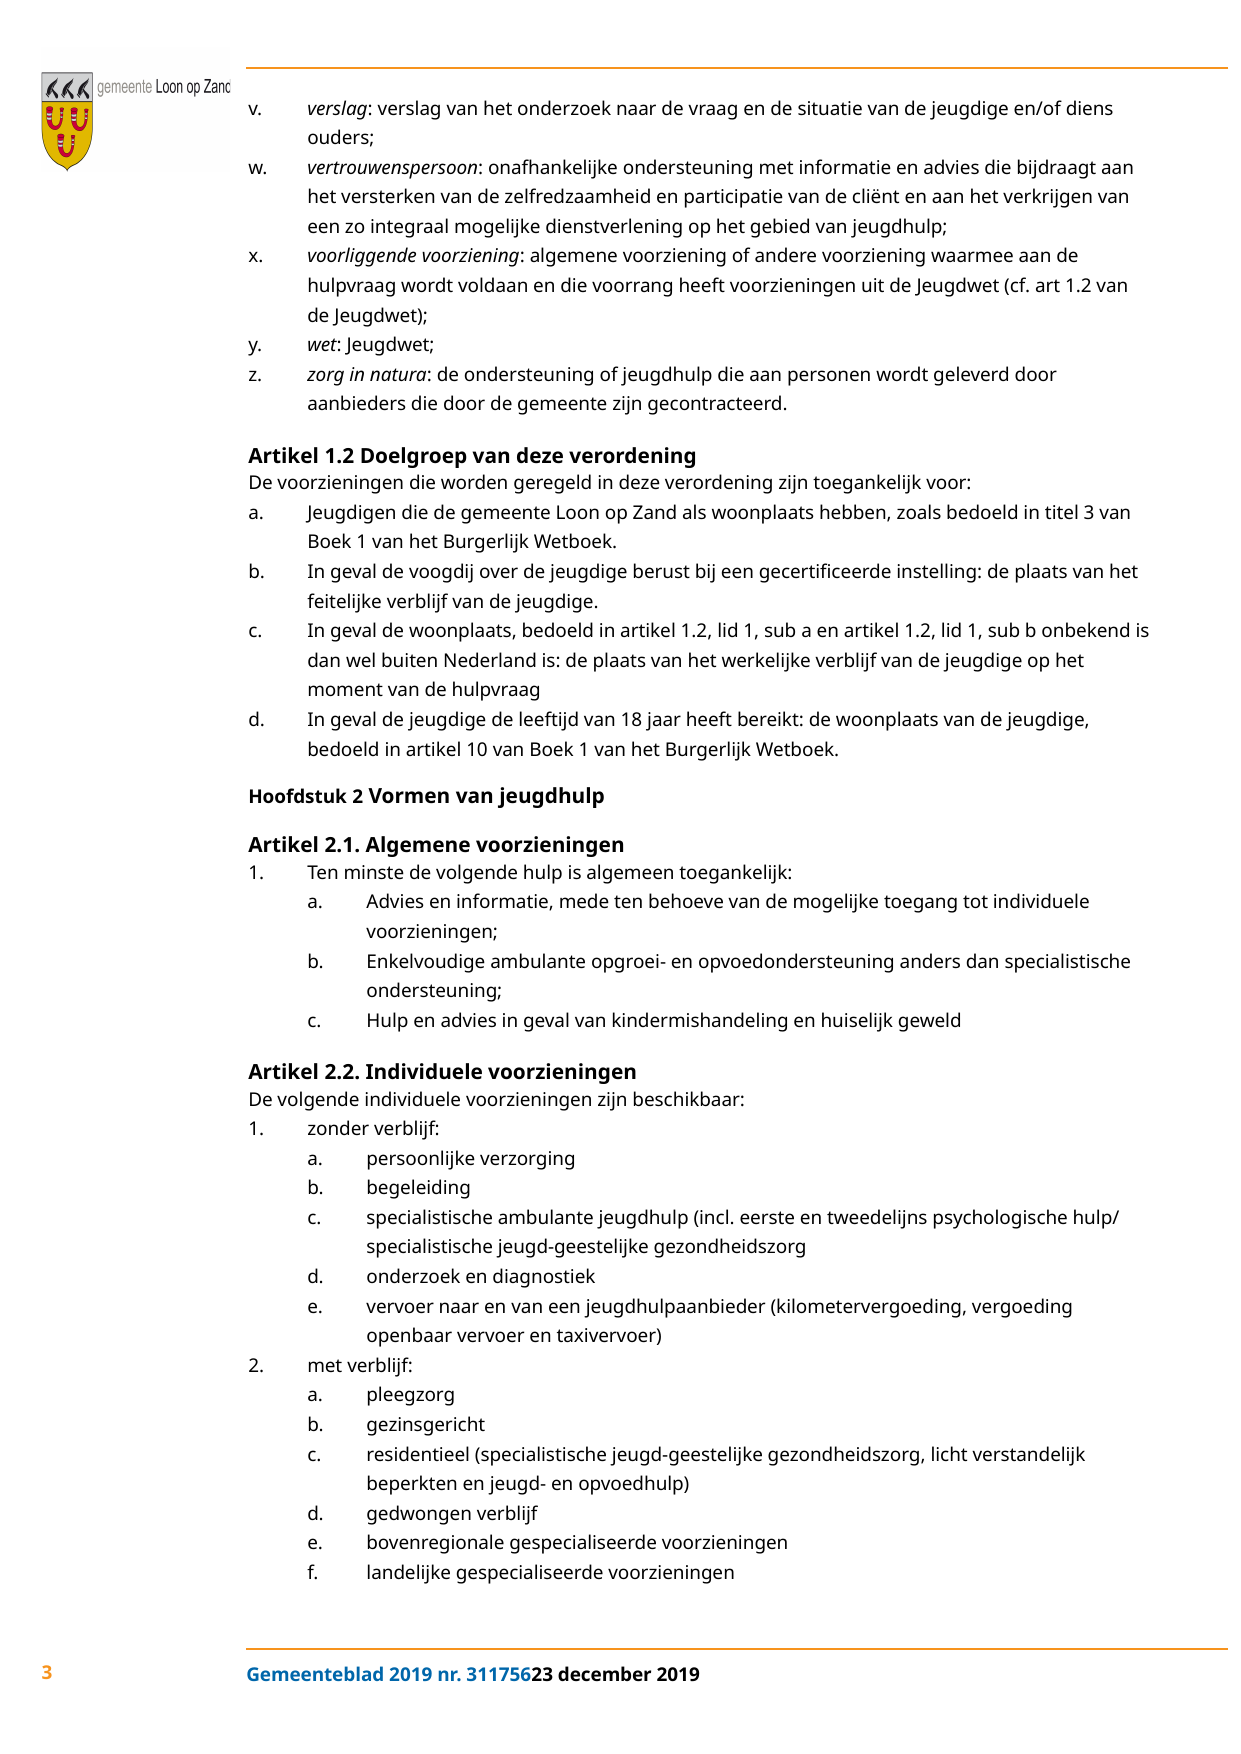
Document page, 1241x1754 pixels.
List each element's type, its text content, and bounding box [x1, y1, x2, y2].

list Enkelvoudige ambulante opgroei- en opvoedondersteuning anders dan specialistische ondersteuning; [307, 948, 1152, 1003]
list begeleiding [307, 1174, 1152, 1200]
text De volgende individuele voorzieningen zijn beschikbaar: [248, 1086, 1152, 1112]
list gedwongen verblijf [307, 1500, 1152, 1526]
list Jeugdigen die de gemeente Loon op Zand als woonplaats hebben, zoals bedoeld in titel 3 van Boek 1 van het Burgerlijk Wetboek. [248, 499, 1152, 554]
list onderzoek en diagnostiek [307, 1263, 1152, 1289]
picture [41, 47, 231, 172]
list verslag: verslag van het onderzoek naar de vraag en de situatie van de jeugdige en/of diens ouders; [248, 95, 1152, 150]
text De voorzieningen die worden geregeld in deze verordening zijn toegankelijk voor: [248, 469, 1152, 495]
text Hoofdstuk 2 Vormen van jeugdhulp [248, 781, 1152, 810]
list met verblijf: [248, 1352, 1152, 1378]
list bovenregionale gespecialiseerde voorzieningen [307, 1529, 1152, 1555]
list In geval de jeugdige de leeftijd van 18 jaar heeft bereikt: de woonplaats van de jeugdige, bedoeld in artikel 10 van Boek 1 van het Burgerlijk Wetboek. [248, 706, 1152, 761]
list Advies en informatie, mede ten behoeve van de mogelijke toegang tot individuele voorzieningen; [307, 889, 1152, 944]
list zonder verblijf: [248, 1115, 1152, 1141]
list specialistische ambulante jeugdhulp (incl. eerste en tweedelijns psychologische hulp/ specialistische jeugd-geestelijke gezondheidszorg [307, 1204, 1152, 1259]
list voorliggende voorziening: algemene voorziening of andere voorziening waarmee aan de hulpvraag wordt voldaan en die voorrang heeft voorzieningen uit de Jeugdwet (cf. art 1.2 van de Jeugdwet); [248, 243, 1152, 328]
list Ten minste de volgende hulp is algemeen toegankelijk: [248, 859, 1152, 885]
text Artikel 1.2 Doelgroep van deze verordening [248, 441, 1152, 469]
list wet: Jeugdwet; [248, 331, 1152, 357]
list vervoer naar en van een jeugdhulpaanbieder (kilometervergoeding, vergoeding openbaar vervoer en taxivervoer) [307, 1293, 1152, 1348]
list In geval de voogdij over de jeugdige berust bij een gecertificeerde instelling: de plaats van het feitelijke verblijf van de jeugdige. [248, 558, 1152, 613]
list zorg in natura: de ondersteuning of jeugdhulp die aan personen wordt geleverd door aanbieders die door de gemeente zijn gecontracteerd. [248, 361, 1152, 416]
list pleegzorg [307, 1382, 1152, 1407]
list residentieel (specialistische jeugd-geestelijke gezondheidszorg, licht verstandelijk beperkten en jeugd- en opvoedhulp) [307, 1441, 1152, 1496]
list landelijke gespecialiseerde voorzieningen [307, 1559, 1152, 1585]
list gezinsgericht [307, 1411, 1152, 1437]
list Hulp en advies in geval van kindermishandeling en huiselijk geweld [307, 1007, 1152, 1033]
list persoonlijke verzorging [307, 1145, 1152, 1171]
list vertrouwenspersoon: onafhankelijke ondersteuning met informatie en advies die bijdraagt aan het versterken van de zelfredzaamheid en participatie van de cliënt en aan het verkrijgen van een zo integraal mogelijke dienstverlening op het gebied van jeugdhulp; [248, 154, 1152, 239]
list In geval de woonplaats, bedoeld in artikel 1.2, lid 1, sub a en artikel 1.2, lid 1, sub b onbekend is dan wel buiten Nederland is: de plaats van het werkelijke verblijf van de jeugdige op het moment van de hulpvraag [248, 617, 1152, 702]
text Artikel 2.1. Algemene voorzieningen [248, 831, 1152, 859]
text Artikel 2.2. Individuele voorzieningen [248, 1057, 1152, 1086]
